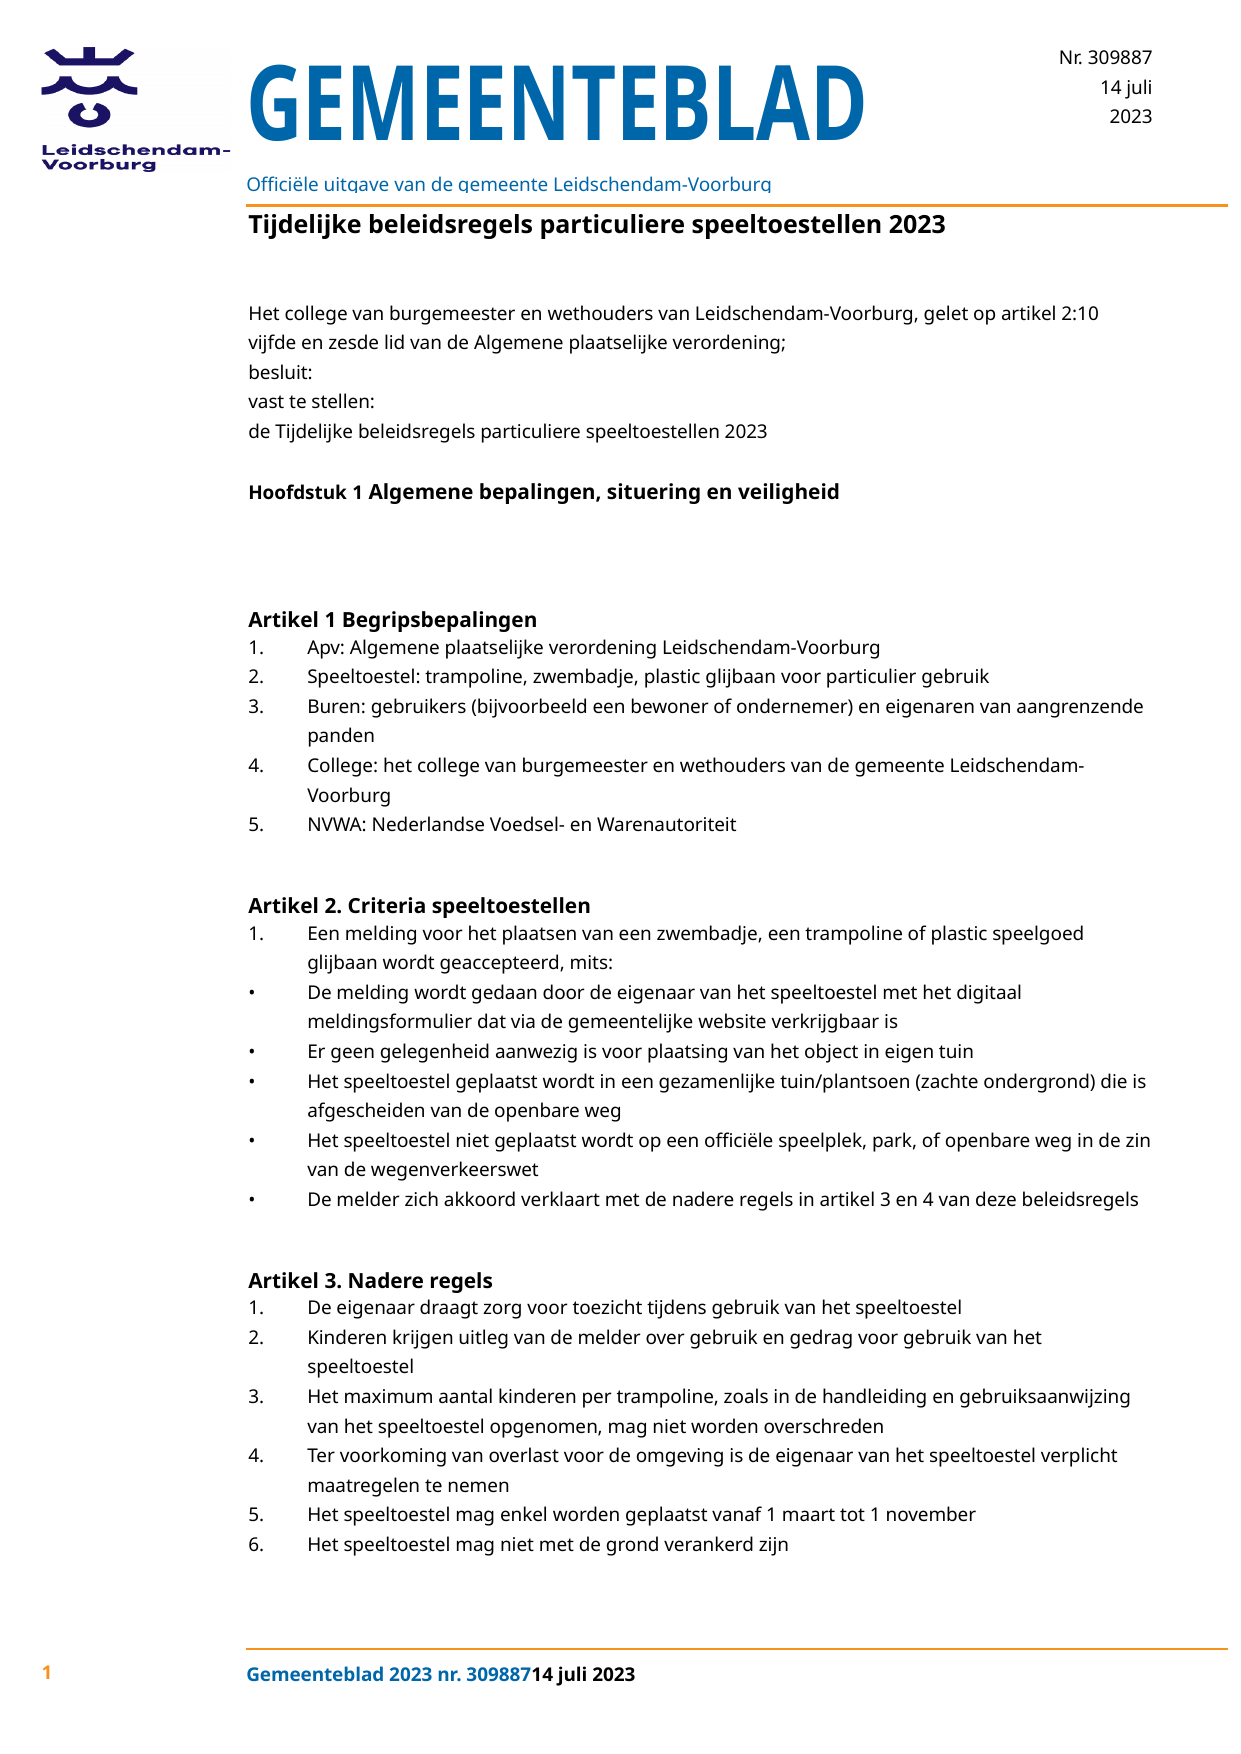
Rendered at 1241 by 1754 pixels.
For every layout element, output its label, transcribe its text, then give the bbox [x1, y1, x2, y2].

list Een melding voor het plaatsen van een zwembadje, een trampoline of plastic speelgoed glijbaan wordt geaccepteerd, mits: [248, 920, 1152, 975]
text Artikel 3. Nadere regels [248, 1266, 1152, 1294]
list Apv: Algemene plaatselijke verordening Leidschendam-Voorburg [248, 634, 1152, 660]
text Artikel 2. Criteria speeltoestellen [248, 891, 1152, 920]
list De melding wordt gedaan door de eigenaar van het speeltoestel met het digitaal meldingsformulier dat via de gemeentelijke website verkrijgbaar is [248, 979, 1152, 1034]
text Artikel 1 Begripsbepalingen [248, 606, 1152, 634]
list Speeltoestel: trampoline, zwembadje, plastic glijbaan voor particulier gebruik [248, 663, 1152, 689]
list De eigenaar draagt zorg voor toezicht tijdens gebruik van het speeltoestel [248, 1294, 1152, 1320]
text besluit: [248, 359, 1152, 385]
text Hoofdstuk 1 Algemene bepalingen, situering en veiligheid [248, 477, 1152, 506]
list De melder zich akkoord verklaart met de nadere regels in artikel 3 en 4 van deze beleidsregels [248, 1186, 1152, 1212]
list Buren: gebruikers (bijvoorbeeld een bewoner of ondernemer) en eigenaren van aangrenzende panden [248, 693, 1152, 748]
text de Tijdelijke beleidsregels particuliere speeltoestellen 2023 [248, 418, 1152, 444]
list Het speeltoestel niet geplaatst wordt op een officiële speelplek, park, of openbare weg in de zin van de wegenverkeerswet [248, 1127, 1152, 1182]
picture [41, 47, 231, 172]
text Het college van burgemeester en wethouders van Leidschendam-Voorburg, gelet op artikel 2:10 vijfde en zesde lid van de Algemene plaatselijke verordening; [248, 300, 1152, 355]
list Er geen gelegenheid aanwezig is voor plaatsing van het object in eigen tuin [248, 1038, 1152, 1064]
list Het maximum aantal kinderen per trampoline, zoals in de handleiding en gebruiksaanwijzing van het speeltoestel opgenomen, mag niet worden overschreden [248, 1383, 1152, 1439]
list Ter voorkoming van overlast voor de omgeving is de eigenaar van het speeltoestel verplicht maatregelen te nemen [248, 1442, 1152, 1498]
list Kinderen krijgen uitleg van de melder over gebruik en gedrag voor gebruik van het speeltoestel [248, 1324, 1152, 1379]
list Het speeltoestel mag enkel worden geplaatst vanaf 1 maart tot 1 november [248, 1502, 1152, 1527]
text Tijdelijke beleidsregels particuliere speeltoestellen 2023 [248, 207, 1152, 241]
list NVWA: Nederlandse Voedsel- en Warenautoriteit [248, 811, 1152, 837]
list College: het college van burgemeester en wethouders van de gemeente Leidschendam-Voorburg [248, 752, 1152, 808]
list Het speeltoestel geplaatst wordt in een gezamenlijke tuin/plantsoen (zachte ondergrond) die is afgescheiden van de openbare weg [248, 1068, 1152, 1123]
list Het speeltoestel mag niet met de grond verankerd zijn [248, 1531, 1152, 1557]
text vast te stellen: [248, 389, 1152, 414]
